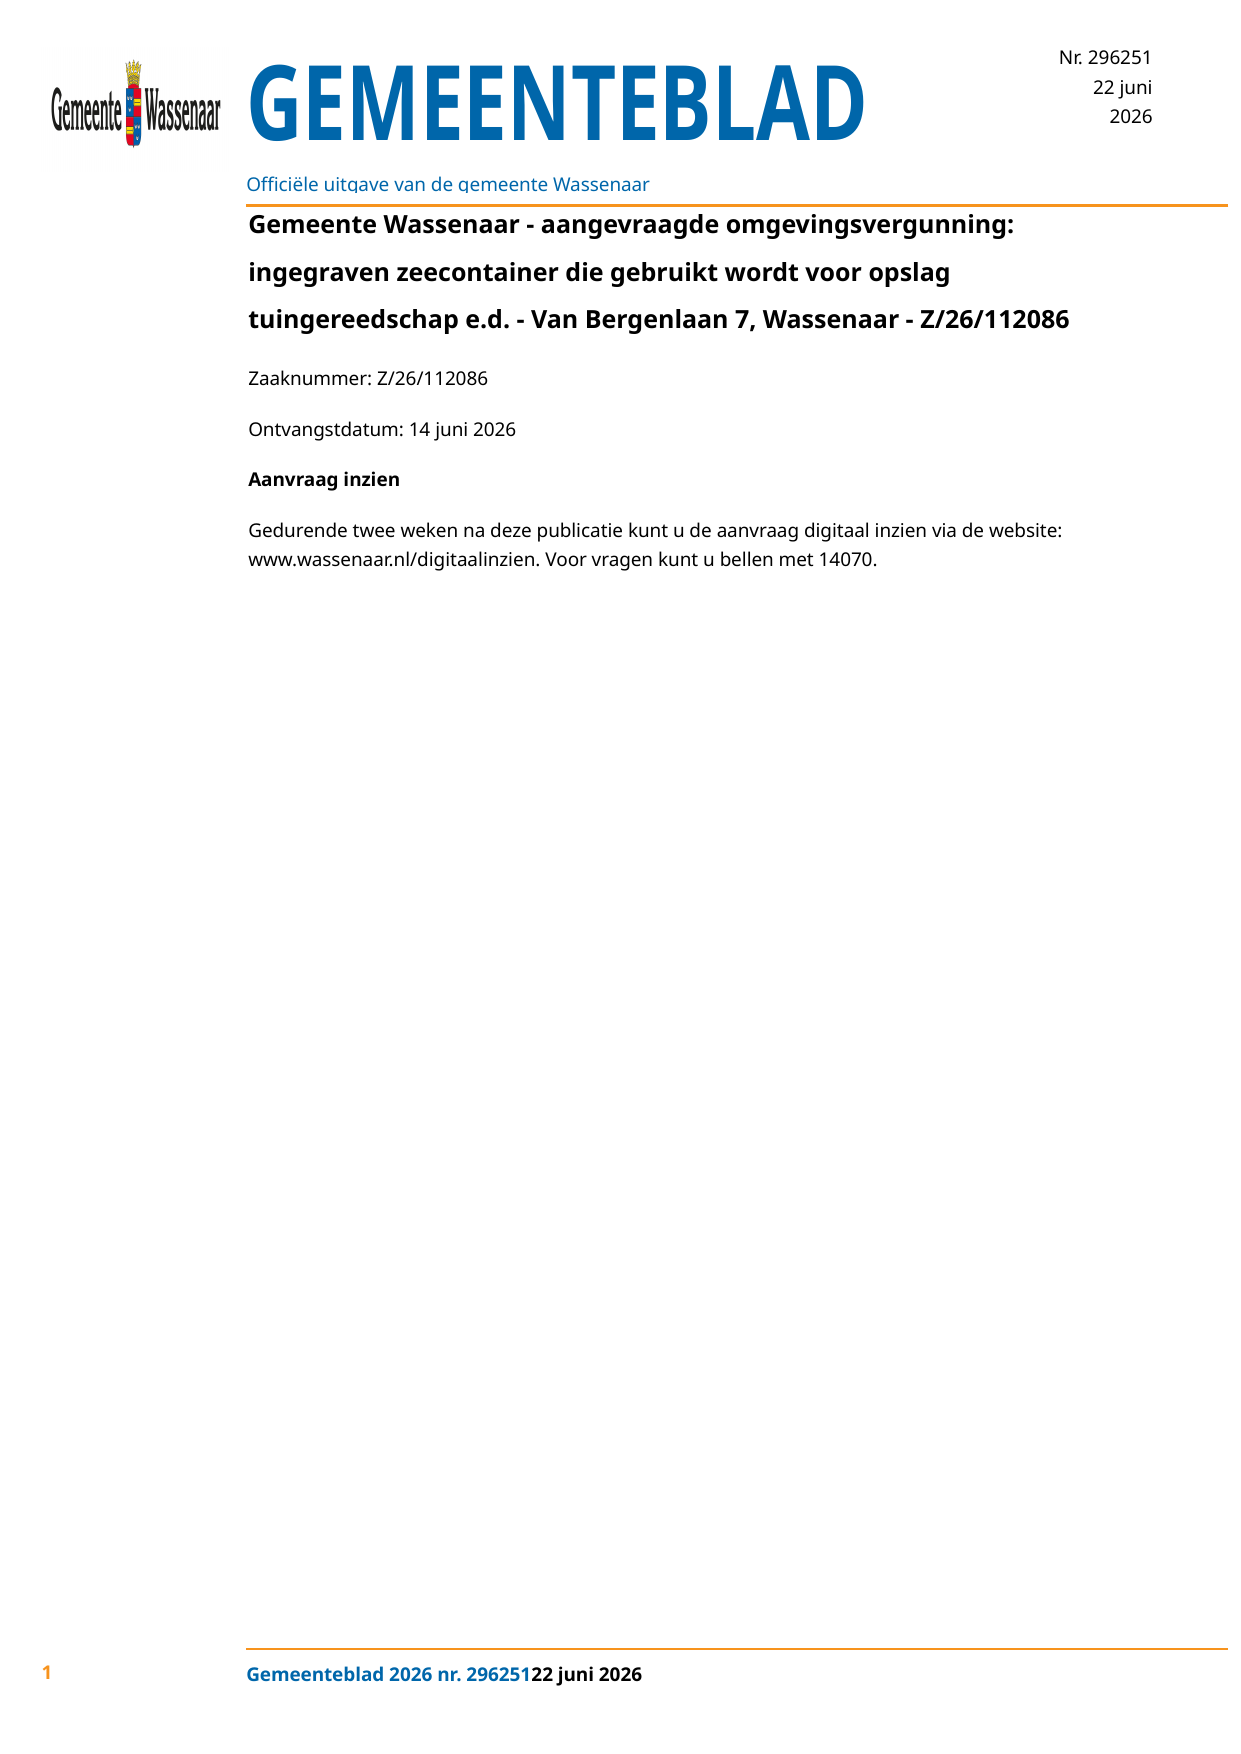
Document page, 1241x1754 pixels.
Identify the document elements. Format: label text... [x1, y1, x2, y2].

text Gemeente Wassenaar - aangevraagde omgevingsvergunning: ingegraven zeecontainer die gebruikt wordt voor opslag tuingereedschap e.d. - Van Bergenlaan 7, Wassenaar - Z/26/112086 [248, 207, 1152, 336]
text Gedurende twee weken na deze publicatie kunt u de aanvraag digitaal inzien via de website: www.wassenaar.nl/digitaalinzien. Voor vragen kunt u bellen met 14070. [248, 517, 1152, 572]
picture [41, 47, 231, 172]
text Ontvangstdatum: 14 juni 2026 [248, 416, 1152, 442]
text Aanvraag inzien [248, 466, 1152, 492]
text Zaaknummer: Z/26/112086 [248, 366, 1152, 391]
